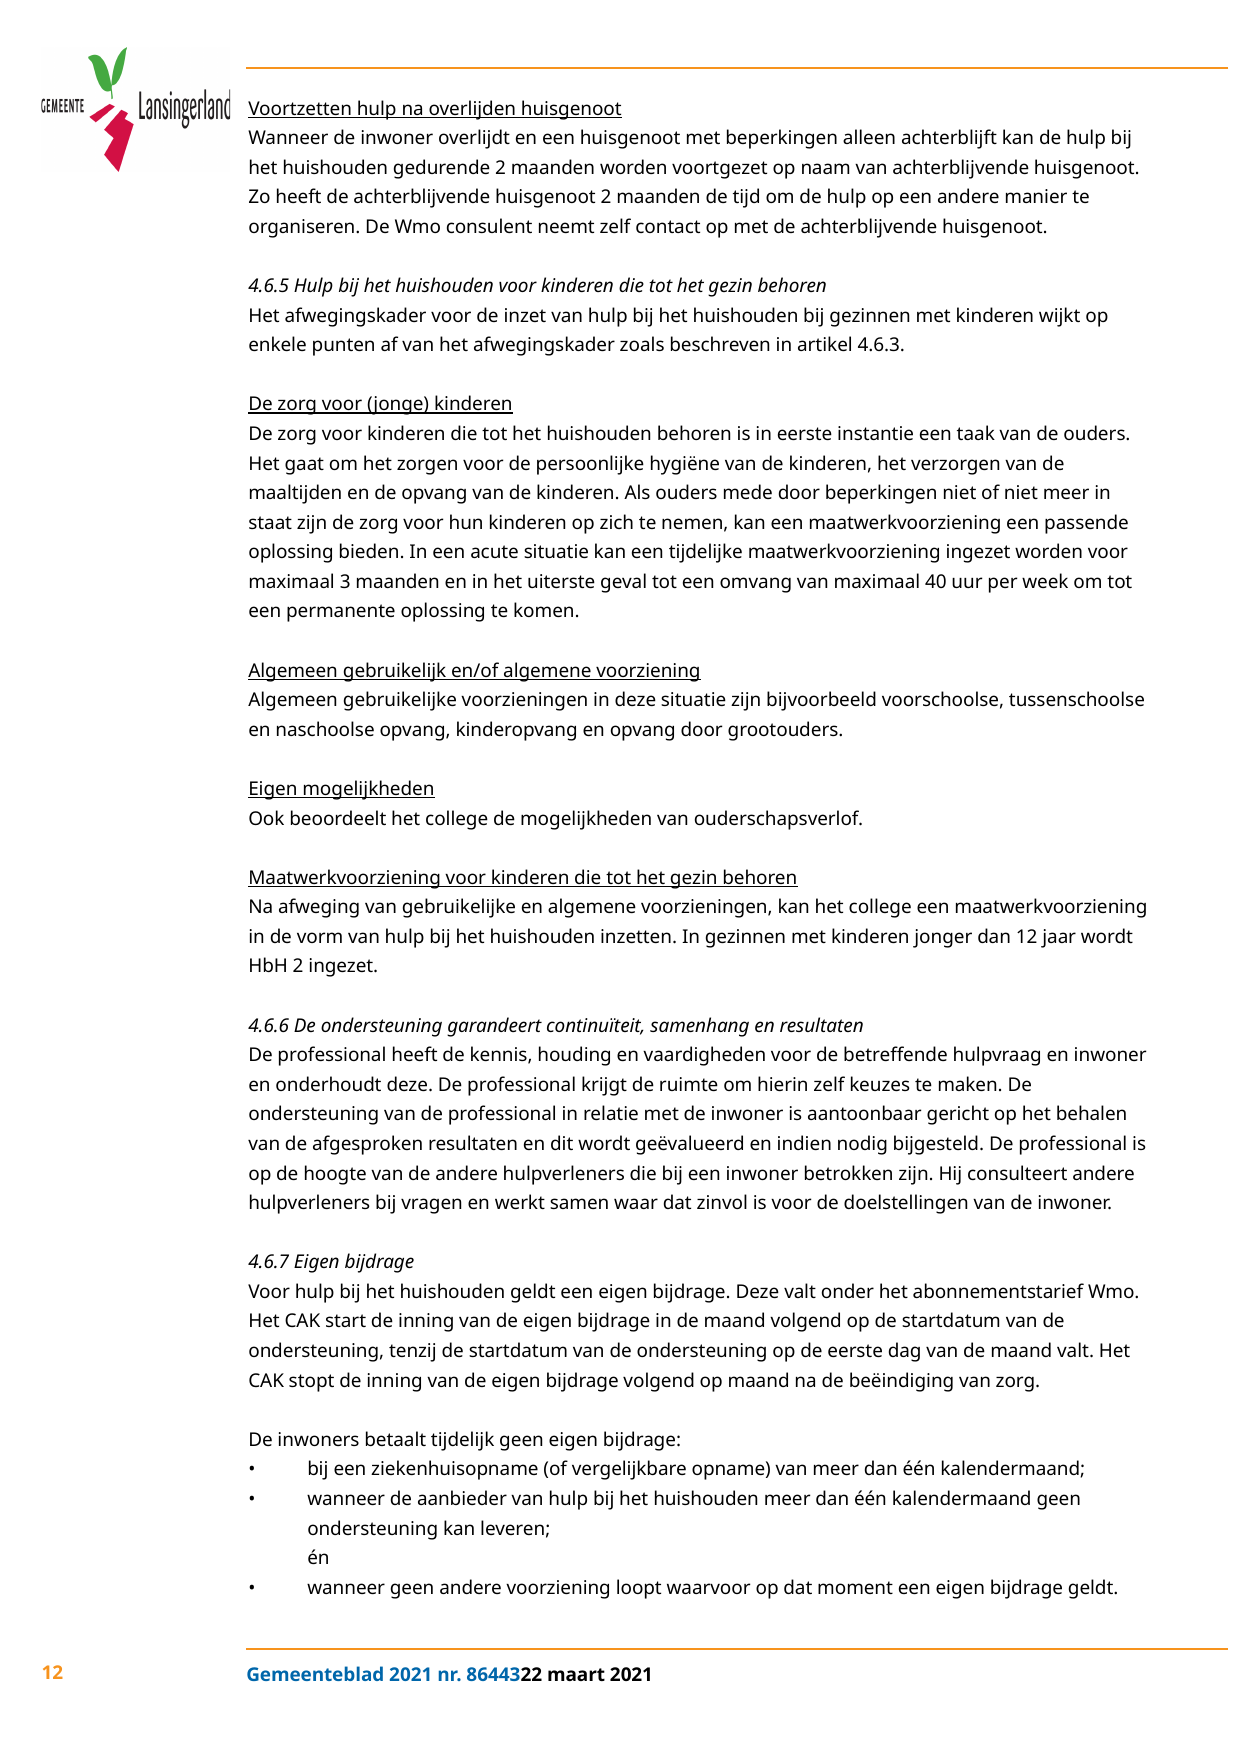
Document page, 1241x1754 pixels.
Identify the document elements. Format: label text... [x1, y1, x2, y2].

text 4.6.5 Hulp bij het huishouden voor kinderen die tot het gezin behoren [248, 272, 1152, 298]
text 4.6.7 Eigen bijdrage [248, 1248, 1152, 1274]
text Het afwegingskader voor de inzet van hulp bij het huishouden bij gezinnen met kinderen wijkt op enkele punten af van het afwegingskader zoals beschreven in artikel 4.6.3. [248, 302, 1152, 357]
text Ook beoordeelt het college de mogelijkheden van ouderschapsverlof. [248, 805, 1152, 831]
text De zorg voor (jonge) kinderen [248, 391, 1152, 416]
list én [248, 1544, 1152, 1570]
text De zorg voor kinderen die tot het huishouden behoren is in eerste instantie een taak van de ouders. Het gaat om het zorgen voor de persoonlijke hygiëne van de kinderen, het verzorgen van de maaltijden en de opvang van de kinderen. Als ouders mede door beperkingen niet of niet meer in staat zijn de zorg voor hun kinderen op zich te nemen, kan een maatwerkvoorziening een passende oplossing bieden. In een acute situatie kan een tijdelijke maatwerkvoorziening ingezet worden voor maximaal 3 maanden en in het uiterste geval tot een omvang van maximaal 40 uur per week om tot een permanente oplossing te komen. [248, 420, 1152, 623]
list wanneer geen andere voorziening loopt waarvoor op dat moment een eigen bijdrage geldt. [248, 1574, 1152, 1600]
text Voortzetten hulp na overlijden huisgenoot [248, 95, 1152, 121]
text De professional heeft de kennis, houding en vaardigheden voor de betreffende hulpvraag en inwoner en onderhoudt deze. De professional krijgt de ruimte om hierin zelf keuzes te maken. De ondersteuning van de professional in relatie met de inwoner is aantoonbaar gericht op het behalen van de afgesproken resultaten en dit wordt geëvalueerd en indien nodig bijgesteld. De professional is op de hoogte van de andere hulpverleners die bij een inwoner betrokken zijn. Hij consulteert andere hulpverleners bij vragen en werkt samen waar dat zinvol is voor de doelstellingen van de inwoner. [248, 1041, 1152, 1215]
list bij een ziekenhuisopname (of vergelijkbare opname) van meer dan één kalendermaand; [248, 1456, 1152, 1481]
text Eigen mogelijkheden [248, 775, 1152, 801]
text Algemeen gebruikelijke voorzieningen in deze situatie zijn bijvoorbeeld voorschoolse, tussenschoolse en naschoolse opvang, kinderopvang en opvang door grootouders. [248, 686, 1152, 742]
text 4.6.6 De ondersteuning garandeert continuïteit, samenhang en resultaten [248, 1012, 1152, 1038]
text Wanneer de inwoner overlijdt en een huisgenoot met beperkingen alleen achterblijft kan de hulp bij het huishouden gedurende 2 maanden worden voortgezet op naam van achterblijvende huisgenoot. Zo heeft de achterblijvende huisgenoot 2 maanden de tijd om de hulp op een andere manier te organiseren. De Wmo consulent neemt zelf contact op met de achterblijvende huisgenoot. [248, 124, 1152, 239]
text Voor hulp bij het huishouden geldt een eigen bijdrage. Deze valt onder het abonnementstarief Wmo. Het CAK start de inning van de eigen bijdrage in de maand volgend op de startdatum van de ondersteuning, tenzij de startdatum van de ondersteuning op de eerste dag van de maand valt. Het CAK stopt de inning van de eigen bijdrage volgend op maand na de beëindiging van zorg. [248, 1278, 1152, 1393]
text Maatwerkvoorziening voor kinderen die tot het gezin behoren [248, 864, 1152, 890]
text De inwoners betaalt tijdelijk geen eigen bijdrage: [248, 1426, 1152, 1452]
list wanneer de aanbieder van hulp bij het huishouden meer dan één kalendermaand geen ondersteuning kan leveren; [248, 1485, 1152, 1541]
text Na afweging van gebruikelijke en algemene voorzieningen, kan het college een maatwerkvoorziening in de vorm van hulp bij het huishouden inzetten. In gezinnen met kinderen jonger dan 12 jaar wordt HbH 2 ingezet. [248, 893, 1152, 978]
text Algemeen gebruikelijk en/of algemene voorziening [248, 657, 1152, 683]
picture [41, 47, 231, 172]
